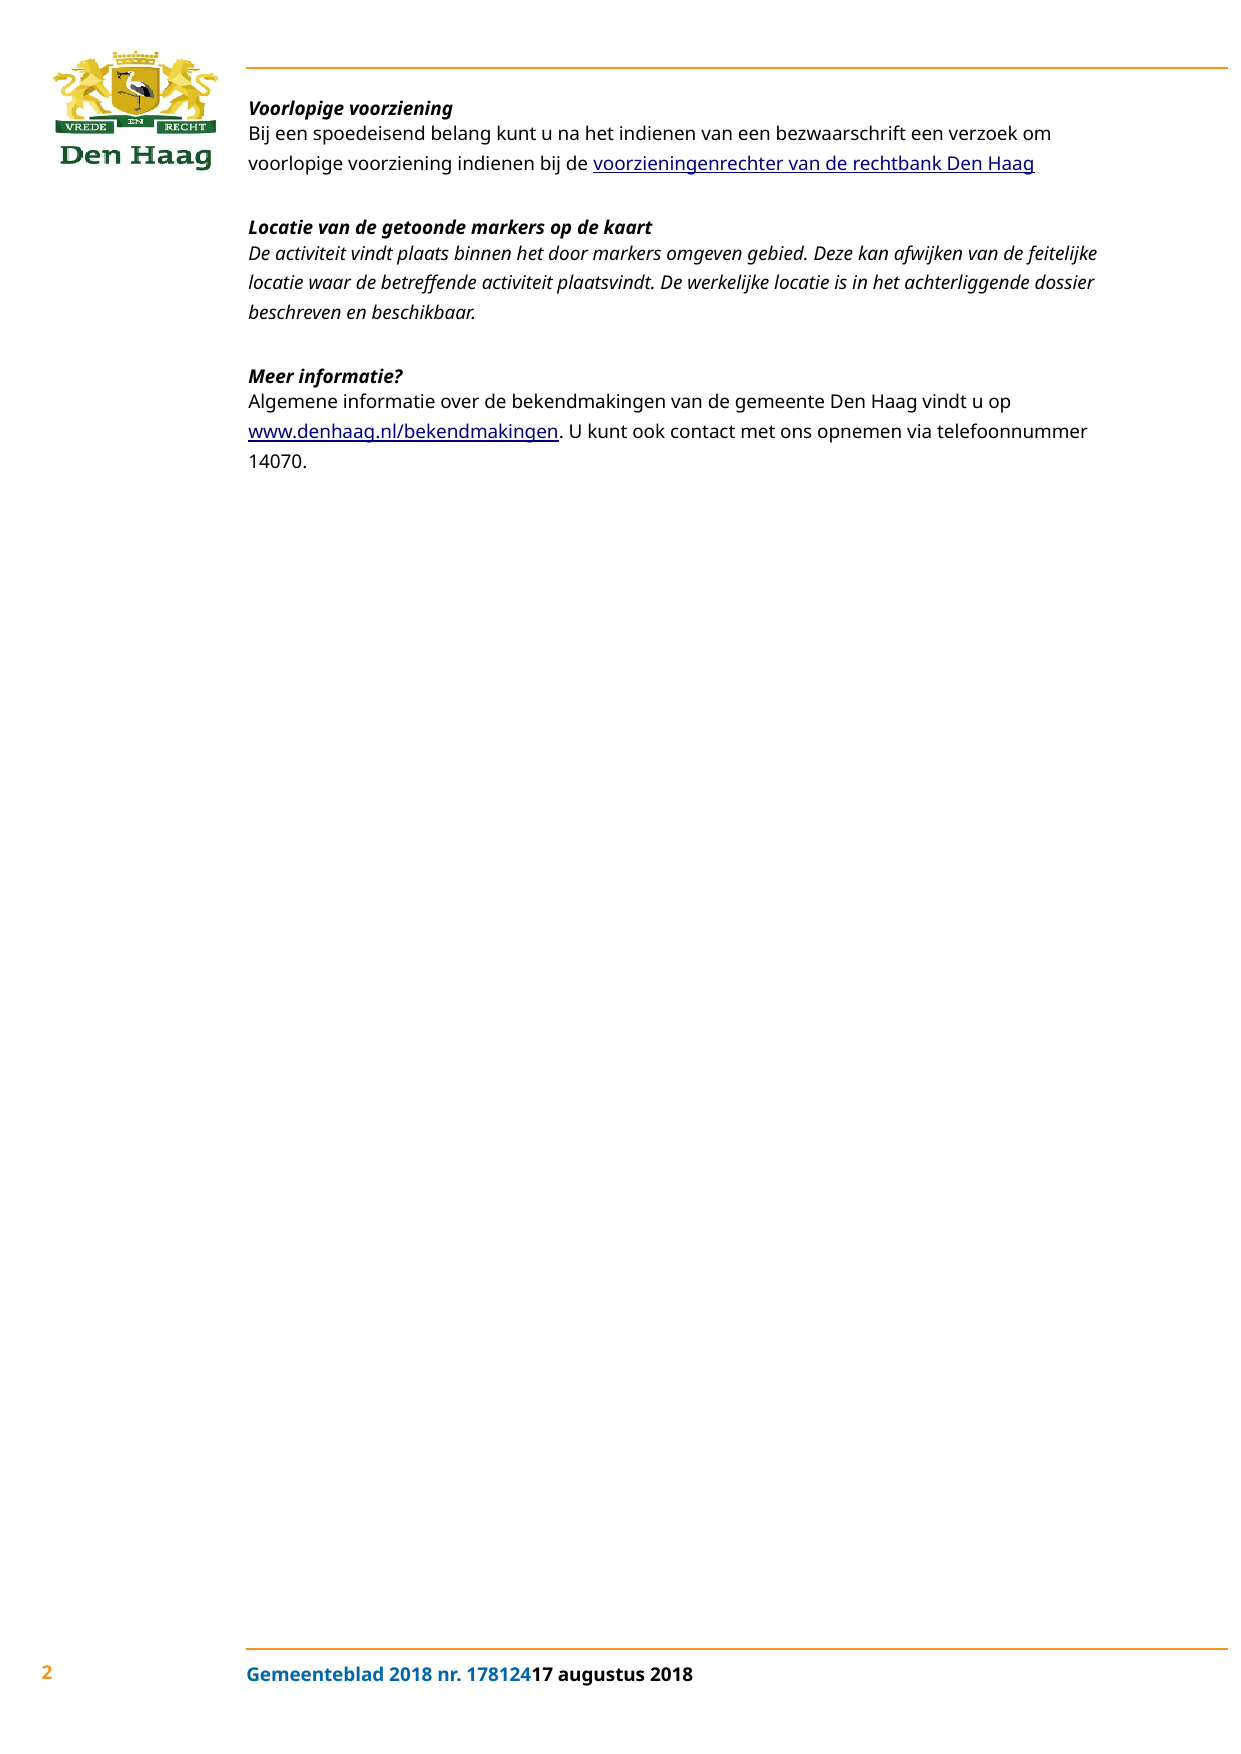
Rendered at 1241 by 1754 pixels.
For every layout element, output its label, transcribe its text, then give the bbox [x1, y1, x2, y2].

text Bij een spoedeisend belang kunt u na het indienen van een bezwaarschrift een verzoek om voorlopige voorziening indienen bij de voorzieningenrechter van de rechtbank Den Haag [248, 121, 1152, 176]
text De activiteit vindt plaats binnen het door markers omgeven gebied. Deze kan afwijken van de feitelijke locatie waar de betreffende activiteit plaatsvindt. De werkelijke locatie is in het achterliggende dossier beschreven en beschikbaar. [248, 240, 1152, 325]
text Voorlopige voorziening [248, 95, 1152, 121]
picture [41, 47, 231, 172]
text Algemene informatie over de bekendmakingen van de gemeente Den Haag vindt u op www.denhaag.nl/bekendmakingen. U kunt ook contact met ons opnemen via telefoonnummer 14070. [248, 389, 1152, 473]
text Locatie van de getoonde markers op de kaart [248, 214, 1152, 240]
text Meer informatie? [248, 363, 1152, 389]
